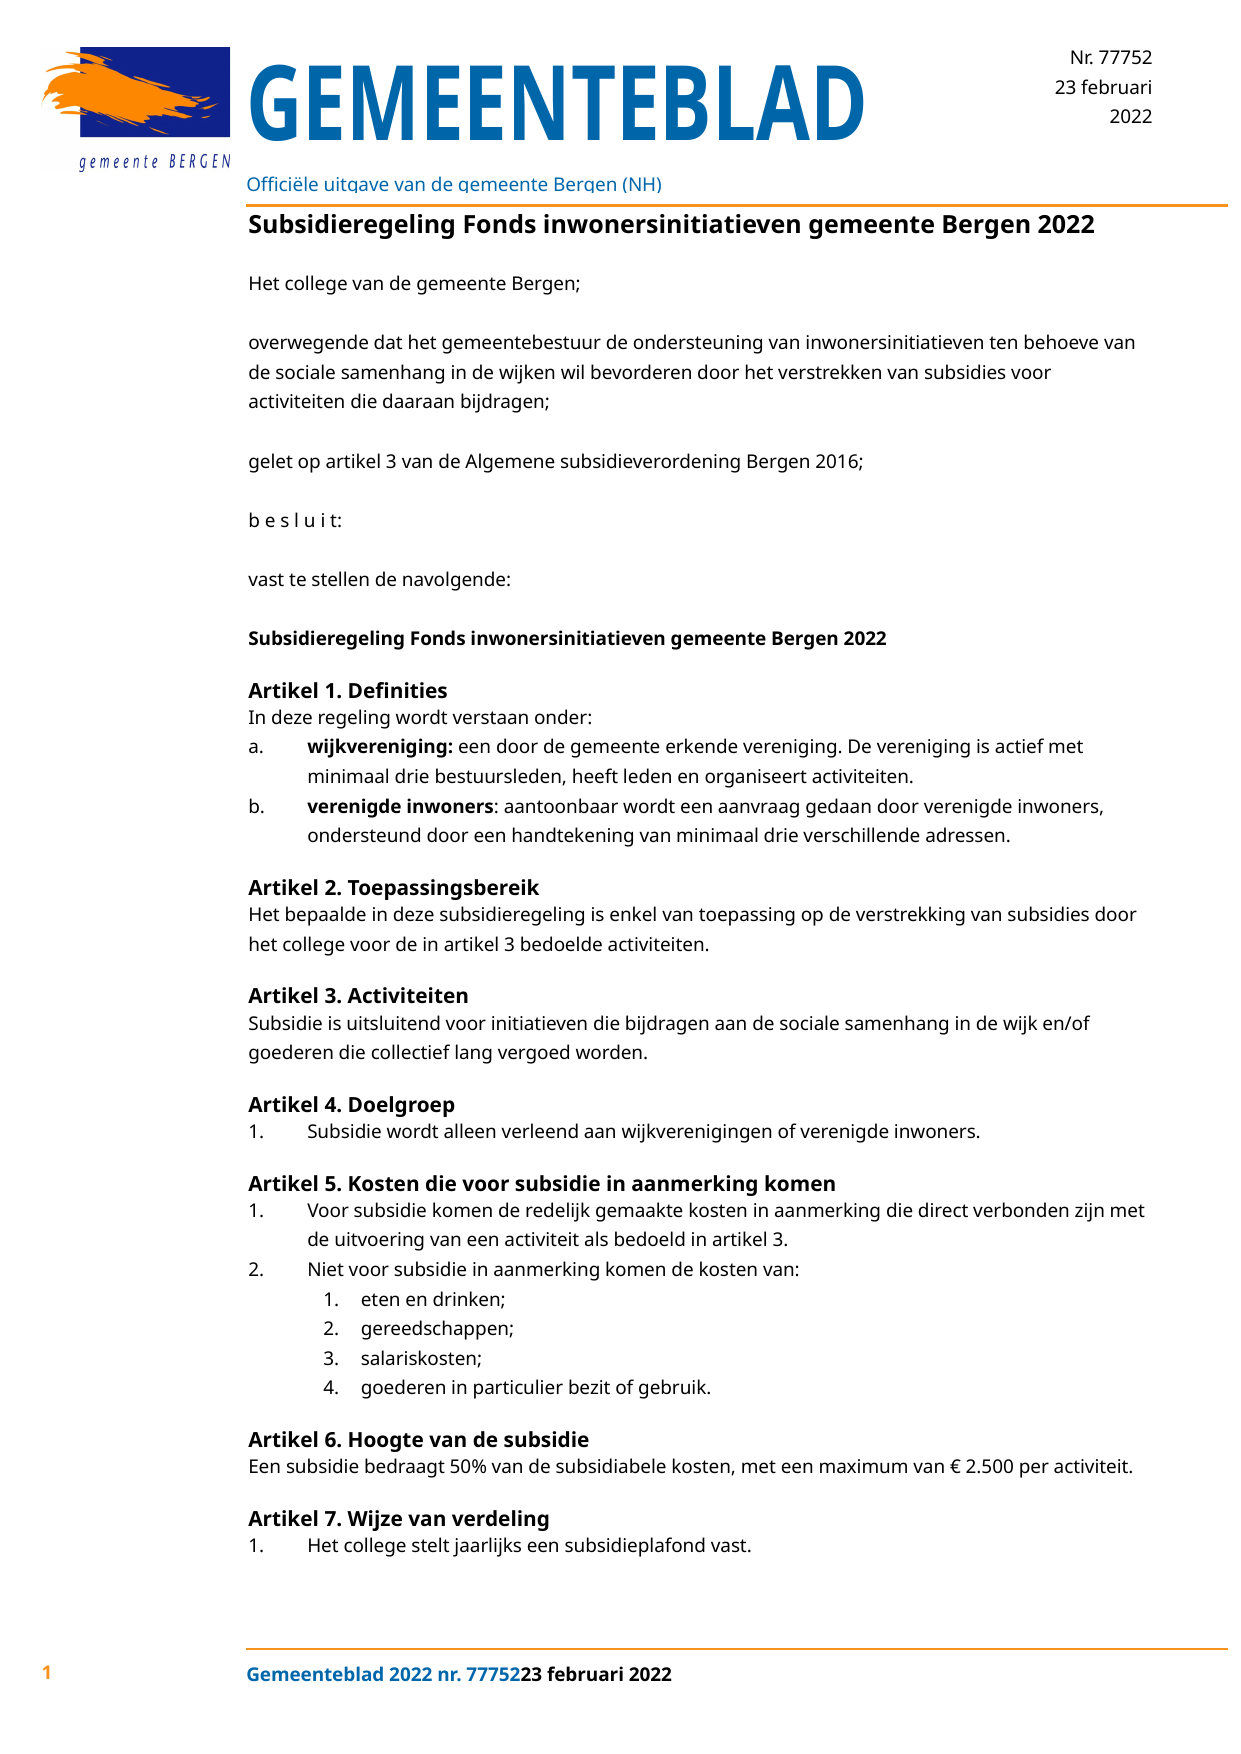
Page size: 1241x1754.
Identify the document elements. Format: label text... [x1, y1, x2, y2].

list Het college stelt jaarlijks een subsidieplafond vast. [248, 1532, 1152, 1558]
text overwegende dat het gemeentebestuur de ondersteuning van inwonersinitiatieven ten behoeve van de sociale samenhang in de wijken wil bevorderen door het verstrekken van subsidies voor activiteiten die daaraan bijdragen; [248, 329, 1152, 414]
text Het college van de gemeente Bergen; [248, 270, 1152, 296]
list gereedschappen; [323, 1315, 1152, 1341]
text b e s l u i t: [248, 507, 1152, 533]
text Subsidieregeling Fonds inwonersinitiatieven gemeente Bergen 2022 [248, 625, 1152, 651]
list verenigde inwoners: aantoonbaar wordt een aanvraag gedaan door verenigde inwoners, ondersteund door een handtekening van minimaal drie verschillende adressen. [248, 793, 1152, 848]
text Artikel 6. Hoogte van de subsidie [248, 1425, 1152, 1453]
text vast te stellen de navolgende: [248, 566, 1152, 592]
text Artikel 3. Activiteiten [248, 981, 1152, 1010]
list Niet voor subsidie in aanmerking komen de kosten van: [248, 1256, 1152, 1282]
text Artikel 5. Kosten die voor subsidie in aanmerking komen [248, 1169, 1152, 1197]
text In deze regeling wordt verstaan onder: [248, 704, 1152, 730]
text Artikel 1. Definities [248, 676, 1152, 704]
text Subsidie is uitsluitend voor initiatieven die bijdragen aan de sociale samenhang in de wijk en/of goederen die collectief lang vergoed worden. [248, 1010, 1152, 1065]
text Een subsidie bedraagt 50% van de subsidiabele kosten, met een maximum van € 2.500 per activiteit. [248, 1453, 1152, 1479]
list salariskosten; [323, 1345, 1152, 1371]
text gelet op artikel 3 van de Algemene subsidieverordening Bergen 2016; [248, 448, 1152, 473]
text Subsidieregeling Fonds inwonersinitiatieven gemeente Bergen 2022 [248, 207, 1152, 241]
picture [41, 47, 231, 172]
text Het bepaalde in deze subsidieregeling is enkel van toepassing op de verstrekking van subsidies door het college voor de in artikel 3 bedoelde activiteiten. [248, 901, 1152, 957]
list Subsidie wordt alleen verleend aan wijkverenigingen of verenigde inwoners. [248, 1118, 1152, 1144]
text Artikel 7. Wijze van verdeling [248, 1504, 1152, 1532]
list Voor subsidie komen de redelijk gemaakte kosten in aanmerking die direct verbonden zijn met de uitvoering van een activiteit als bedoeld in artikel 3. [248, 1197, 1152, 1252]
text Artikel 4. Doelgroep [248, 1090, 1152, 1118]
text Artikel 2. Toepassingsbereik [248, 873, 1152, 901]
list wijkvereniging: een door de gemeente erkende vereniging. De vereniging is actief met minimaal drie bestuursleden, heeft leden en organiseert activiteiten. [248, 734, 1152, 789]
list goederen in particulier bezit of gebruik. [323, 1374, 1152, 1400]
list eten en drinken; [323, 1286, 1152, 1312]
